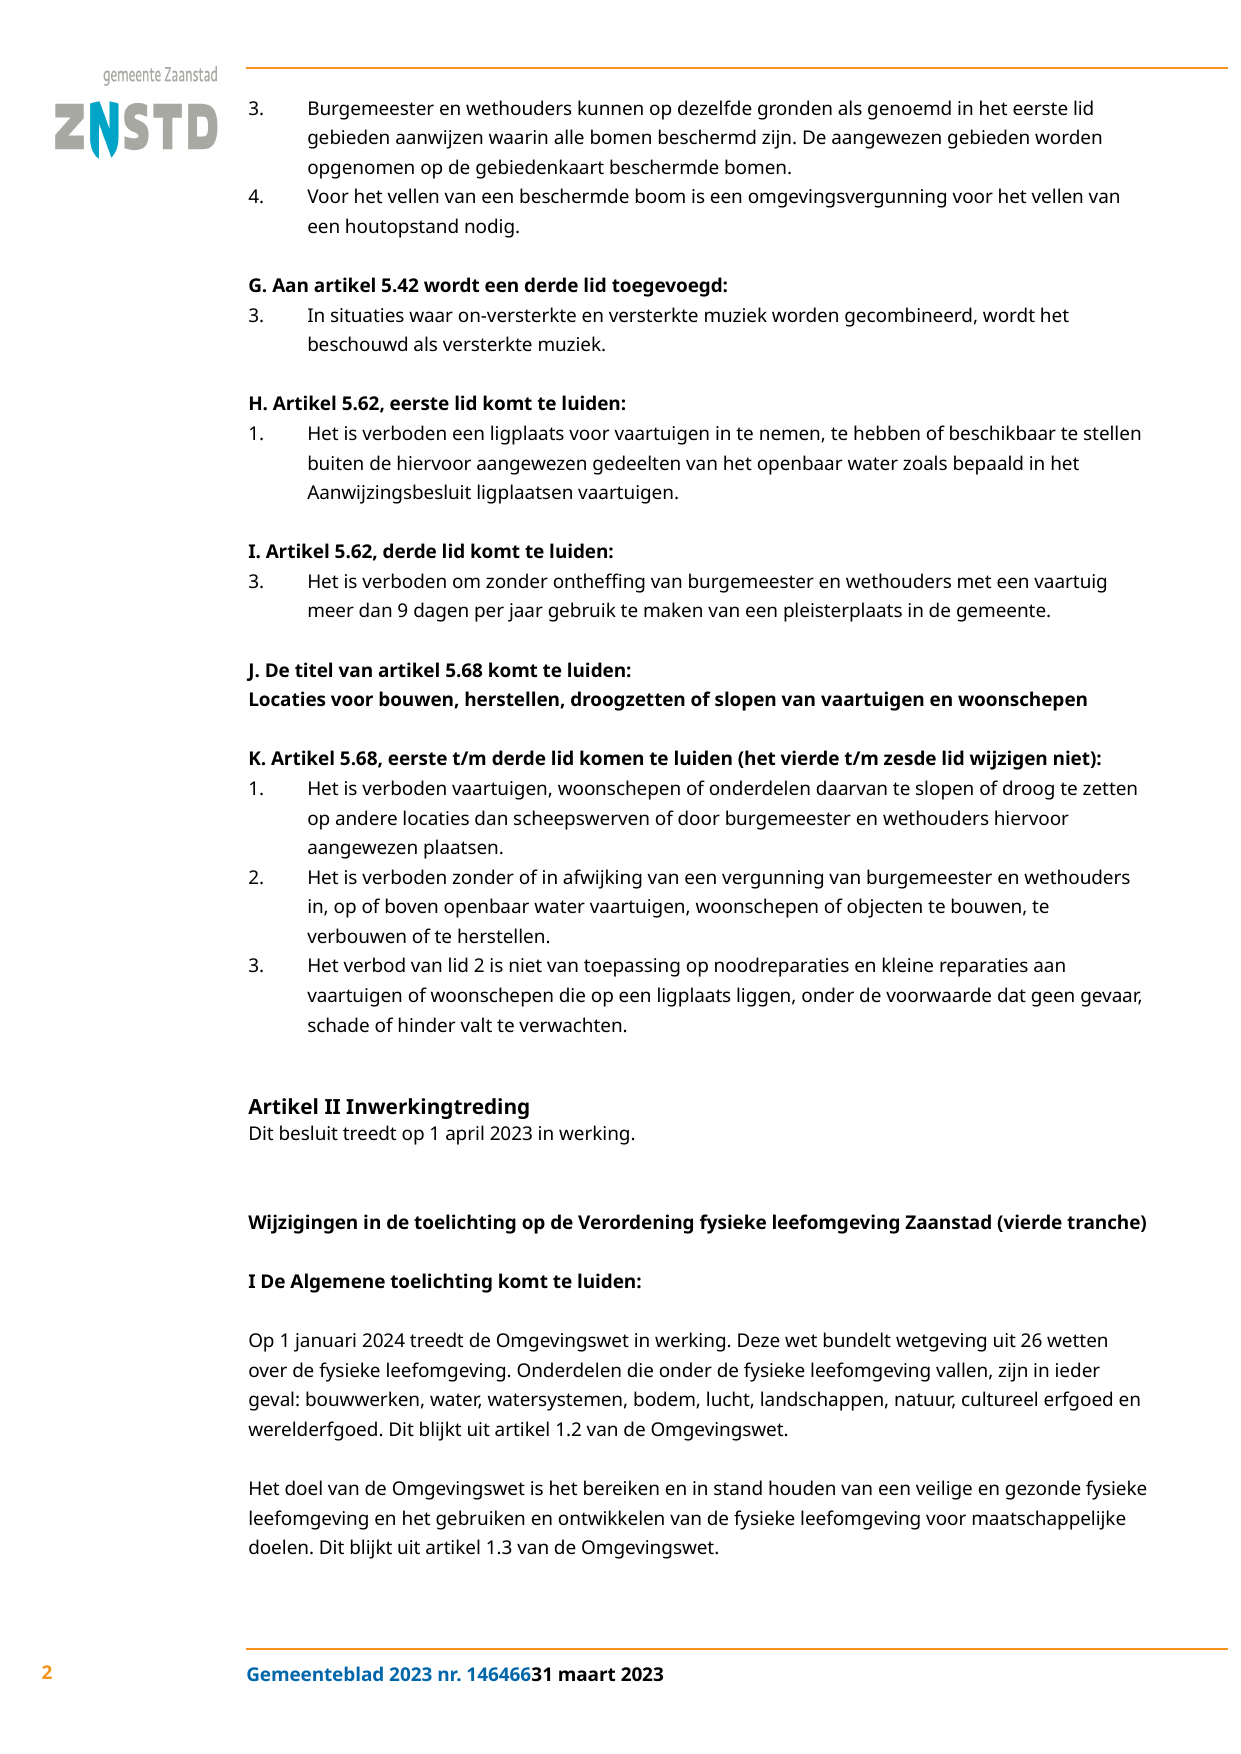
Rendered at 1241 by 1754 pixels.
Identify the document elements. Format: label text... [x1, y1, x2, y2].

list Voor het vellen van een beschermde boom is een omgevingsvergunning voor het vellen van een houtopstand nodig. [248, 183, 1152, 239]
picture [41, 47, 231, 172]
list Het is verboden om zonder ontheffing van burgemeester en wethouders met een vaartuig meer dan 9 dagen per jaar gebruik te maken van een pleisterplaats in de gemeente. [248, 568, 1152, 623]
list Het is verboden een ligplaats voor vaartuigen in te nemen, te hebben of beschikbaar te stellen buiten de hiervoor aangewezen gedeelten van het openbaar water zoals bepaald in het Aanwijzingsbesluit ligplaatsen vaartuigen. [248, 420, 1152, 505]
list Burgemeester en wethouders kunnen op dezelfde gronden als genoemd in het eerste lid gebieden aanwijzen waarin alle bomen beschermd zijn. De aangewezen gebieden worden opgenomen op de gebiedenkaart beschermde bomen. [248, 95, 1152, 180]
text I De Algemene toelichting komt te luiden: [248, 1268, 1152, 1294]
text Wijzigingen in de toelichting op de Verordening fysieke leefomgeving Zaanstad (vierde tranche) [248, 1209, 1152, 1235]
text Het doel van de Omgevingswet is het bereiken en in stand houden van een veilige en gezonde fysieke leefomgeving en het gebruiken en ontwikkelen van de fysieke leefomgeving voor maatschappelijke doelen. Dit blijkt uit artikel 1.3 van de Omgevingswet. [248, 1475, 1152, 1560]
text H. Artikel 5.62, eerste lid komt te luiden: [248, 391, 1152, 416]
text Dit besluit treedt op 1 april 2023 in werking. [248, 1120, 1152, 1146]
text J. De titel van artikel 5.68 komt te luiden: [248, 657, 1152, 683]
text Artikel II Inwerkingtreding [248, 1092, 1152, 1120]
text K. Artikel 5.68, eerste t/m derde lid komen te luiden (het vierde t/m zesde lid wijzigen niet): [248, 746, 1152, 771]
text Op 1 januari 2024 treedt de Omgevingswet in werking. Deze wet bundelt wetgeving uit 26 wetten over de fysieke leefomgeving. Onderdelen die onder de fysieke leefomgeving vallen, zijn in ieder geval: bouwwerken, water, watersystemen, bodem, lucht, landschappen, natuur, cultureel erfgoed en werelderfgoed. Dit blijkt uit artikel 1.2 van de Omgevingswet. [248, 1327, 1152, 1442]
text I. Artikel 5.62, derde lid komt te luiden: [248, 538, 1152, 564]
list In situaties waar on-versterkte en versterkte muziek worden gecombineerd, wordt het beschouwd als versterkte muziek. [248, 302, 1152, 357]
list Het is verboden zonder of in afwijking van een vergunning van burgemeester en wethouders in, op of boven openbaar water vaartuigen, woonschepen of objecten te bouwen, te verbouwen of te herstellen. [248, 864, 1152, 949]
list Het is verboden vaartuigen, woonschepen of onderdelen daarvan te slopen of droog te zetten op andere locaties dan scheepswerven of door burgemeester en wethouders hiervoor aangewezen plaatsen. [248, 775, 1152, 860]
text Locaties voor bouwen, herstellen, droogzetten of slopen van vaartuigen en woonschepen [248, 686, 1152, 712]
list Het verbod van lid 2 is niet van toepassing op noodreparaties en kleine reparaties aan vaartuigen of woonschepen die op een ligplaats liggen, onder de voorwaarde dat geen gevaar, schade of hinder valt te verwachten. [248, 953, 1152, 1038]
text G. Aan artikel 5.42 wordt een derde lid toegevoegd: [248, 272, 1152, 298]
